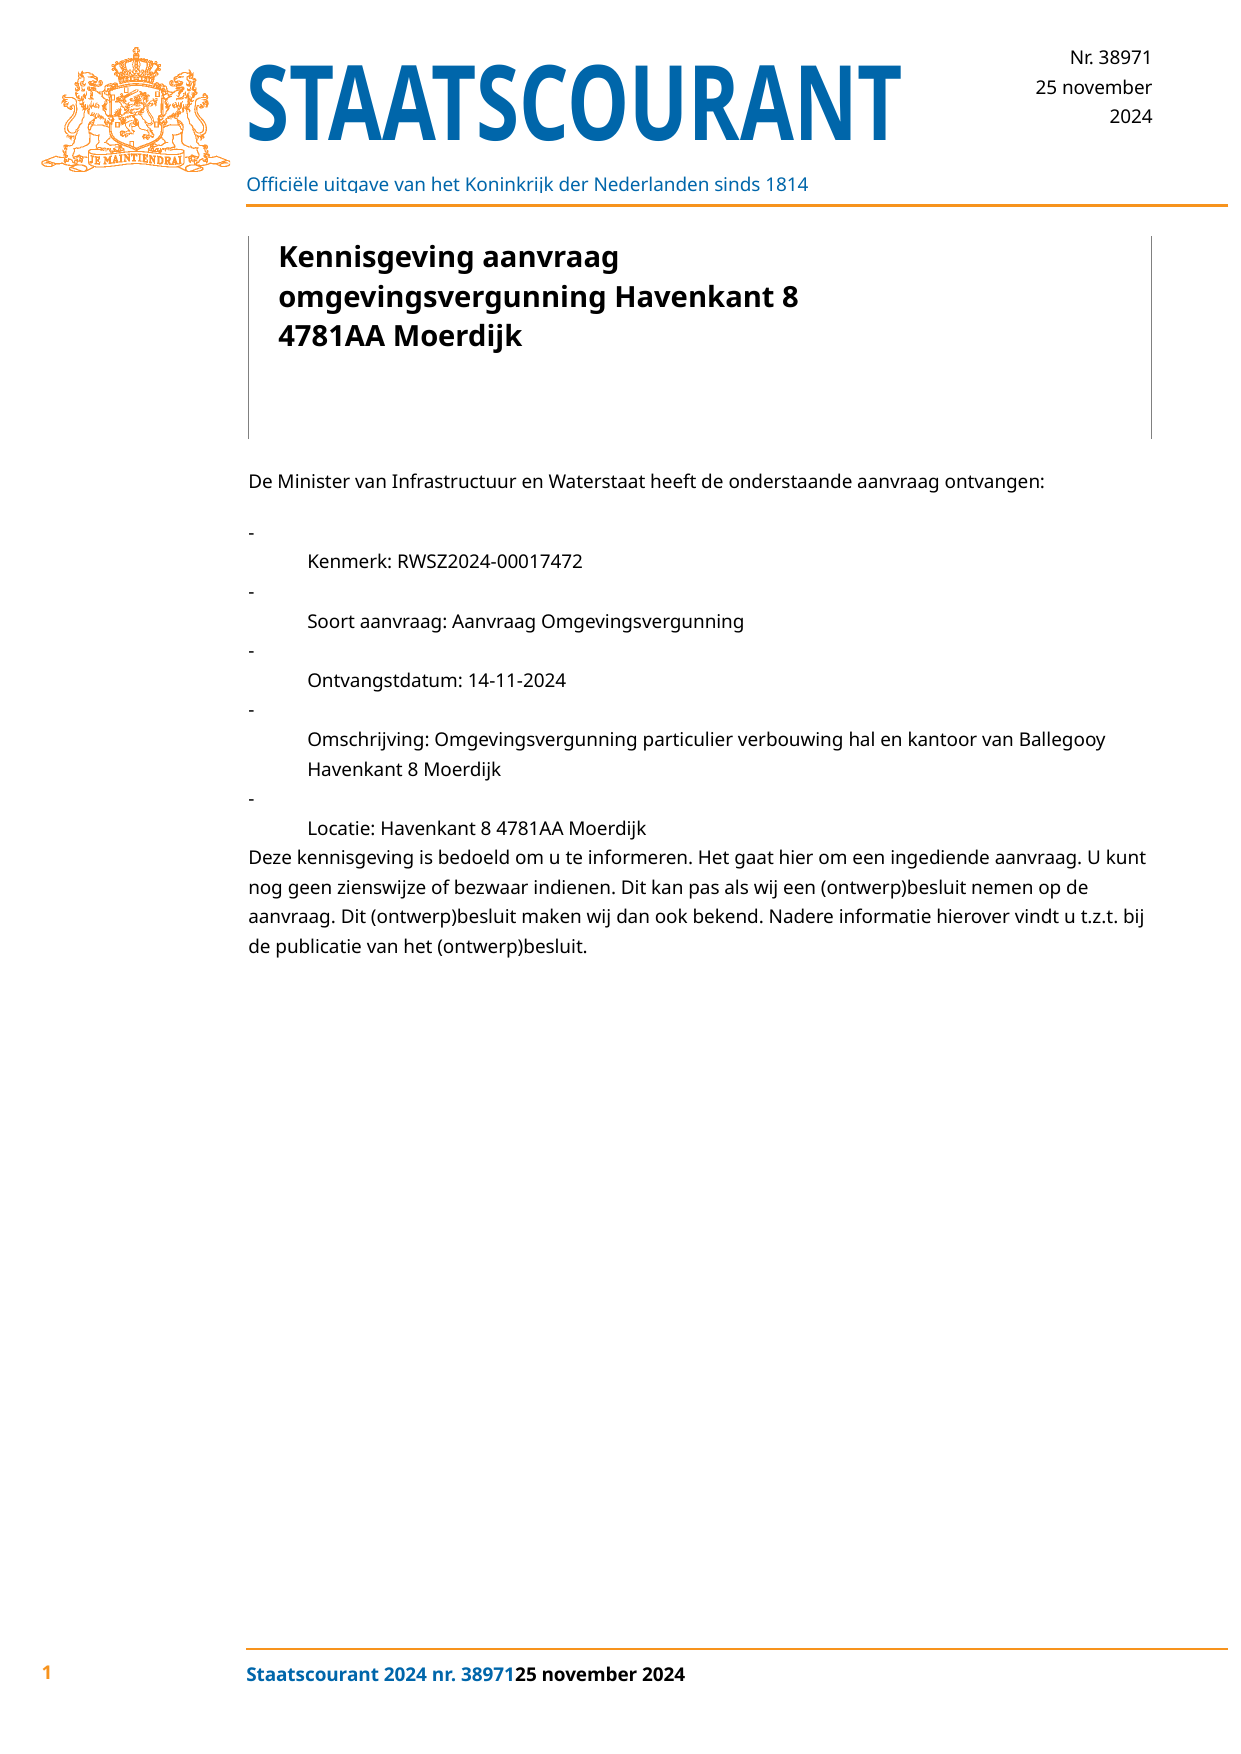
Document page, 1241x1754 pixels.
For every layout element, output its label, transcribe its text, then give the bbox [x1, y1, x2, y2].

table_header [850, 236, 912, 413]
list Kenmerk: RWSZ2024-00017472 [248, 549, 1152, 574]
table_header [850, 414, 1151, 439]
list Omschrijving: Omgevingsvergunning particulier verbouwing hal en kantoor van Ballegooy Havenkant 8 Moerdijk [248, 726, 1152, 781]
text De Minister van Infrastructuur en Waterstaat heeft de onderstaande aanvraag ontvangen: [248, 469, 1152, 494]
picture [41, 47, 231, 172]
picture [912, 236, 1090, 414]
list Locatie: Havenkant 8 4781AA Moerdijk [248, 815, 1152, 841]
text Deze kennisgeving is bedoeld om u te informeren. Het gaat hier om een ingediende aanvraag. U kunt nog geen zienswijze of bezwaar indienen. Dit kan pas als wij een (ontwerp)besluit nemen op de aanvraag. Dit (ontwerp)besluit maken wij dan ook bekend. Nadere informatie hierover vindt u t.z.t. bij de publicatie van het (ontwerp)besluit. [248, 844, 1152, 959]
table_header Kennisgeving aanvraag omgevingsvergunning Havenkant 8 4781AA Moerdijk [249, 236, 850, 439]
list Soort aanvraag: Aanvraag Omgevingsvergunning [248, 608, 1152, 633]
table_header [1090, 236, 1151, 413]
list Ontvangstdatum: 14-11-2024 [248, 667, 1152, 693]
